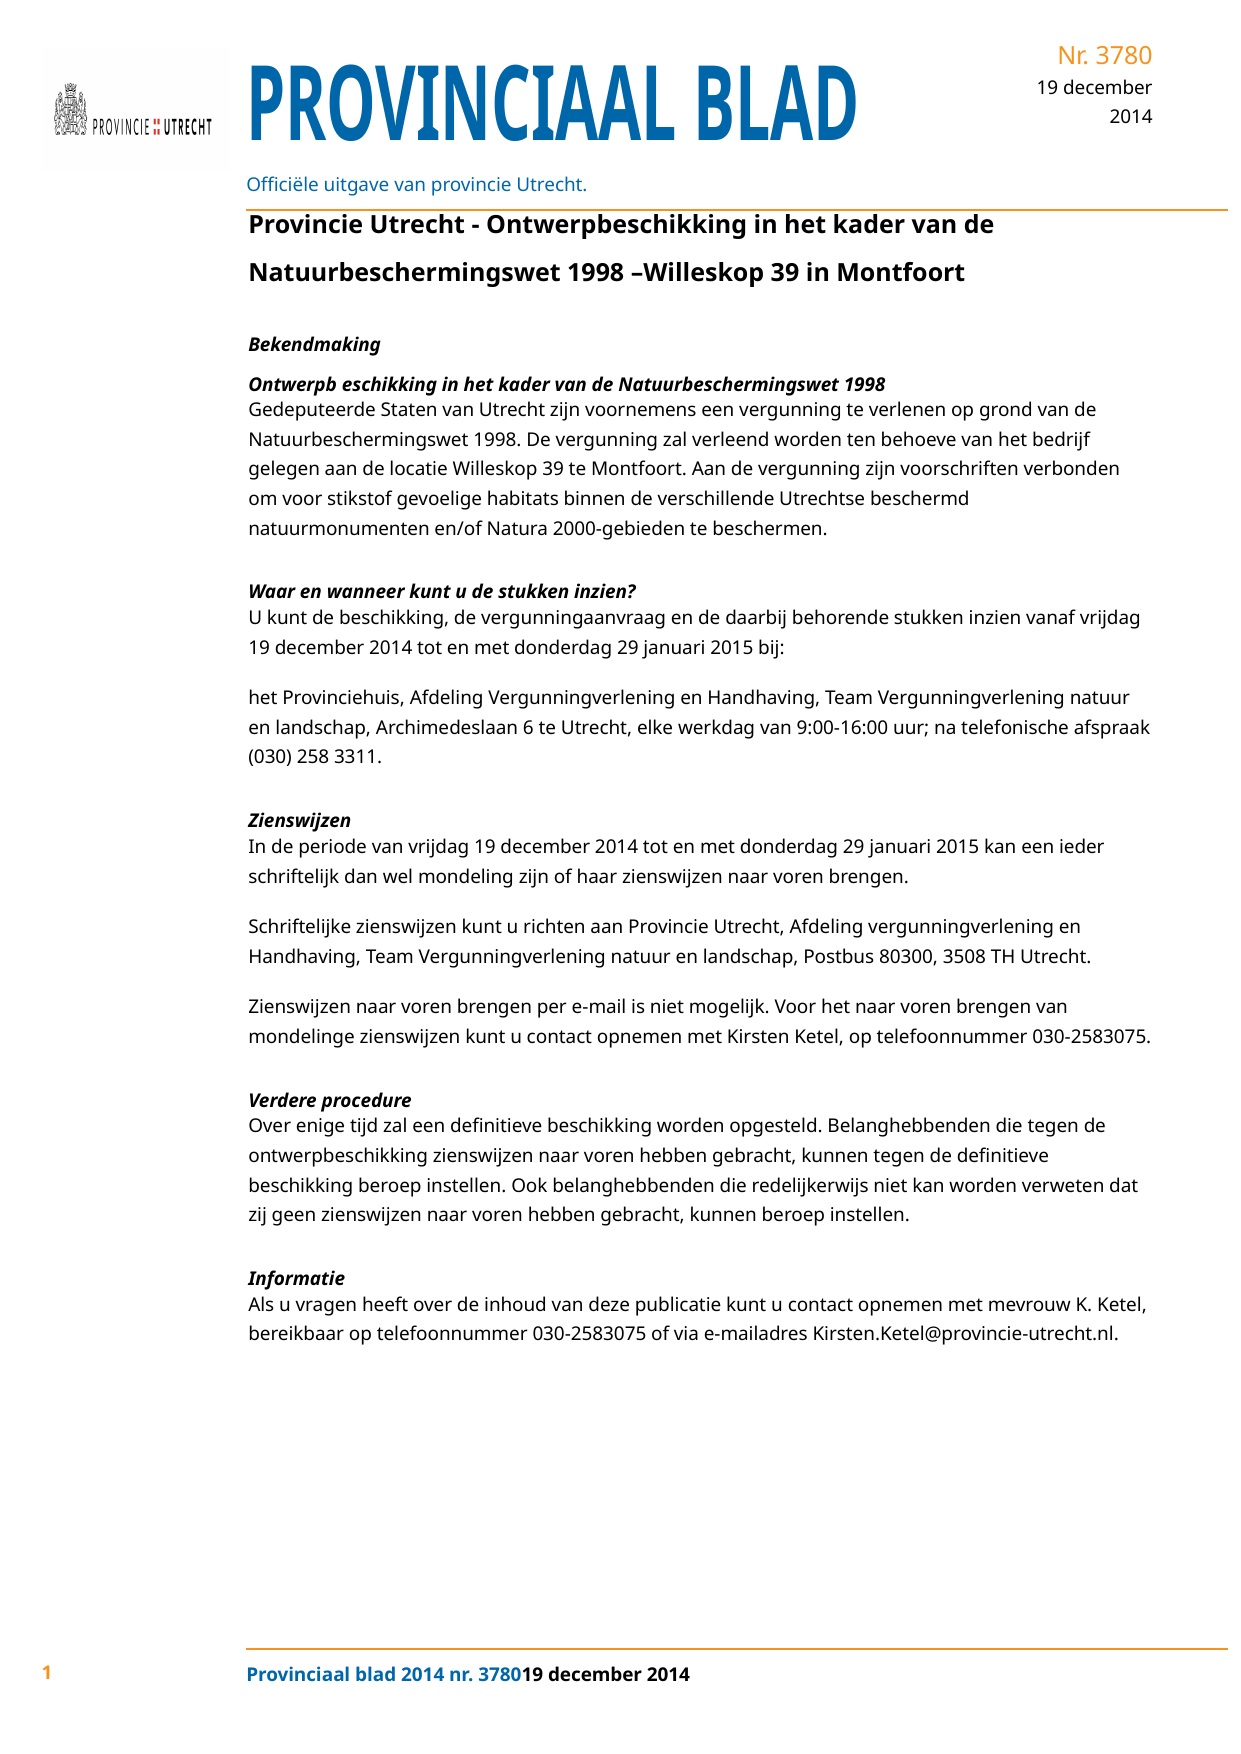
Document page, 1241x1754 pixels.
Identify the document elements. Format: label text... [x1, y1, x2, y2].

text Ontwerpb eschikking in het kader van de Natuurbeschermingswet 1998 [248, 371, 1152, 396]
text Zienswijzen naar voren brengen per e-mail is niet mogelijk. Voor het naar voren brengen van mondelinge zienswijzen kunt u contact opnemen met Kirsten Ketel, op telefoonnummer 030-2583075. [248, 993, 1152, 1049]
text het Provinciehuis, Afdeling Vergunningverlening en Handhaving, Team Vergunningverlening natuur en landschap, Archimedeslaan 6 te Utrecht, elke werkdag van 9:00-16:00 uur; na telefonische afspraak (030) 258 3311. [248, 684, 1152, 769]
picture [41, 47, 231, 172]
text U kunt de beschikking, de vergunningaanvraag en de daarbij behorende stukken inzien vanaf vrijdag 19 december 2014 tot en met donderdag 29 januari 2015 bij: [248, 604, 1152, 660]
text Schriftelijke zienswijzen kunt u richten aan Provincie Utrecht, Afdeling vergunningverlening en Handhaving, Team Vergunningverlening natuur en landschap, Postbus 80300, 3508 TH Utrecht. [248, 913, 1152, 969]
text Informatie [248, 1265, 1152, 1291]
text Bekendmaking [248, 331, 1152, 357]
text Gedeputeerde Staten van Utrecht zijn voornemens een vergunning te verlenen op grond van de Natuurbeschermingswet 1998. De vergunning zal verleend worden ten behoeve van het bedrijf gelegen aan de locatie Willeskop 39 te Montfoort. Aan de vergunning zijn voorschriften verbonden om voor stikstof gevoelige habitats binnen de verschillende Utrechtse beschermd natuurmonumenten en/of Natura 2000-gebieden te beschermen. [248, 396, 1152, 541]
text In de periode van vrijdag 19 december 2014 tot en met donderdag 29 januari 2015 kan een ieder schriftelijk dan wel mondeling zijn of haar zienswijzen naar voren brengen. [248, 833, 1152, 889]
text Als u vragen heeft over de inhoud van deze publicatie kunt u contact opnemen met mevrouw K. Ketel, bereikbaar op telefoonnummer 030-2583075 of via e-mailadres Kirsten.Ketel@provincie-utrecht.nl. [248, 1291, 1152, 1346]
text Zienswijzen [248, 808, 1152, 833]
text Verdere procedure [248, 1087, 1152, 1113]
text Waar en wanneer kunt u de stukken inzien? [248, 579, 1152, 604]
text Provincie Utrecht - Ontwerpbeschikking in het kader van de Natuurbeschermingswet 1998 –Willeskop 39 in Montfoort [248, 211, 1152, 288]
text Over enige tijd zal een definitieve beschikking worden opgesteld. Belanghebbenden die tegen de ontwerpbeschikking zienswijzen naar voren hebben gebracht, kunnen tegen de definitieve beschikking beroep instellen. Ook belanghebbenden die redelijkerwijs niet kan worden verweten dat zij geen zienswijzen naar voren hebben gebracht, kunnen beroep instellen. [248, 1113, 1152, 1227]
